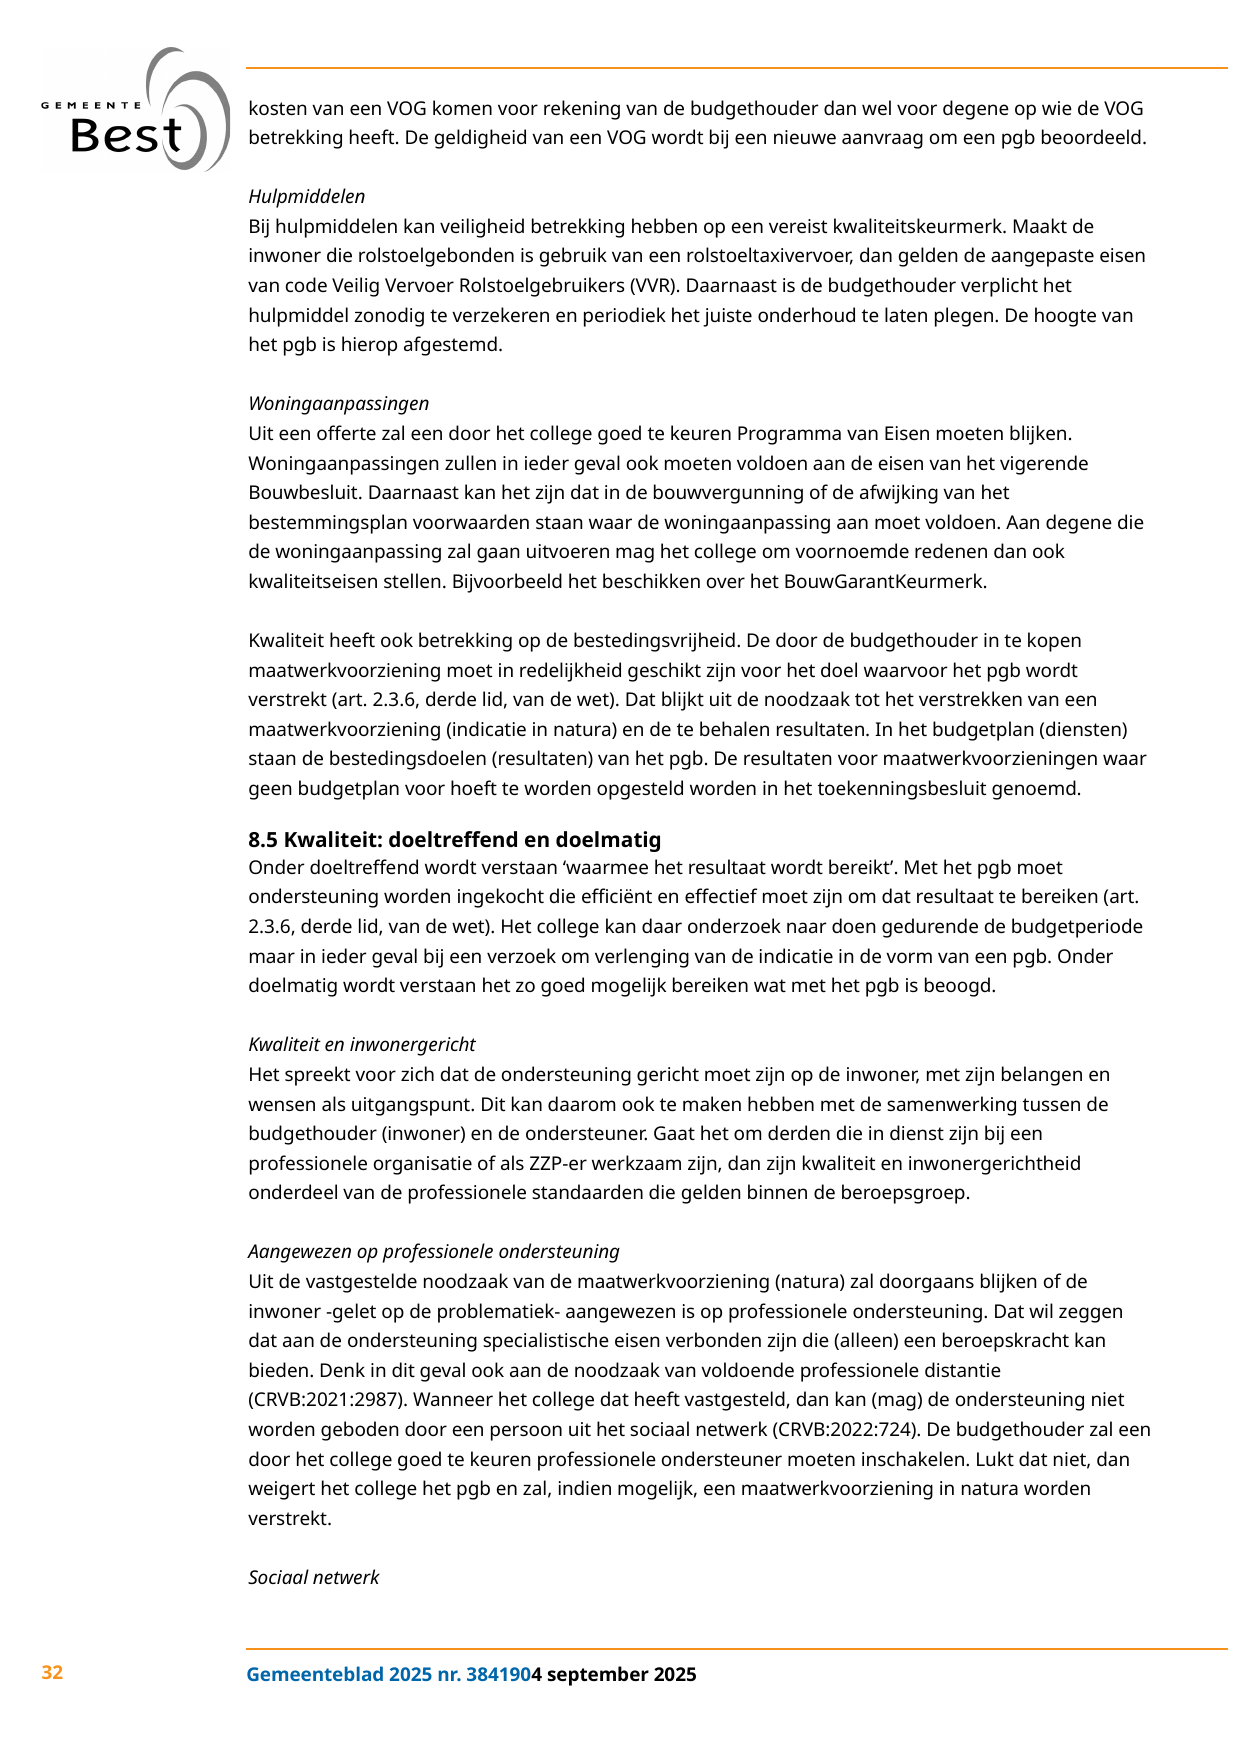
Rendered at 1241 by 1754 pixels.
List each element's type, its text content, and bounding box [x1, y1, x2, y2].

text Woningaanpassingen [248, 391, 1152, 416]
text Het spreekt voor zich dat de ondersteuning gericht moet zijn op de inwoner, met zijn belangen en wensen als uitgangspunt. Dit kan daarom ook te maken hebben met de samenwerking tussen de budgethouder (inwoner) en de ondersteuner. Gaat het om derden die in dienst zijn bij een professionele organisatie of als ZZP-er werkzaam zijn, dan zijn kwaliteit en inwonergerichtheid onderdeel van de professionele standaarden die gelden binnen de beroepsgroep. [248, 1061, 1152, 1205]
text Uit een offerte zal een door het college goed te keuren Programma van Eisen moeten blijken. Woningaanpassingen zullen in ieder geval ook moeten voldoen aan de eisen van het vigerende Bouwbesluit. Daarnaast kan het zijn dat in de bouwvergunning of de afwijking van het bestemmingsplan voorwaarden staan waar de woningaanpassing aan moet voldoen. Aan degene die de woningaanpassing zal gaan uitvoeren mag het college om voornoemde redenen dan ook kwaliteitseisen stellen. Bijvoorbeeld het beschikken over het BouwGarantKeurmerk. [248, 420, 1152, 594]
text Bij hulpmiddelen kan veiligheid betrekking hebben op een vereist kwaliteitskeurmerk. Maakt de inwoner die rolstoelgebonden is gebruik van een rolstoeltaxivervoer, dan gelden de aangepaste eisen van code Veilig Vervoer Rolstoelgebruikers (VVR). Daarnaast is de budgethouder verplicht het hulpmiddel zonodig te verzekeren en periodiek het juiste onderhoud te laten plegen. De hoogte van het pgb is hierop afgestemd. [248, 213, 1152, 357]
text Aangewezen op professionele ondersteuning [248, 1239, 1152, 1264]
text Hulpmiddelen [248, 183, 1152, 209]
text kosten van een VOG komen voor rekening van de budgethouder dan wel voor degene op wie de VOG betrekking heeft. De geldigheid van een VOG wordt bij een nieuwe aanvraag om een pgb beoordeeld. [248, 95, 1152, 150]
text 8.5 Kwaliteit: doeltreffend en doelmatig [248, 826, 1152, 854]
picture [41, 47, 231, 172]
text Kwaliteit heeft ook betrekking op de bestedingsvrijheid. De door de budgethouder in te kopen maatwerkvoorziening moet in redelijkheid geschikt zijn voor het doel waarvoor het pgb wordt verstrekt (art. 2.3.6, derde lid, van de wet). Dat blijkt uit de noodzaak tot het verstrekken van een maatwerkvoorziening (indicatie in natura) en de te behalen resultaten. In het budgetplan (diensten) staan de bestedingsdoelen (resultaten) van het pgb. De resultaten voor maatwerkvoorzieningen waar geen budgetplan voor hoeft te worden opgesteld worden in het toekenningsbesluit genoemd. [248, 627, 1152, 801]
text Onder doeltreffend wordt verstaan ‘waarmee het resultaat wordt bereikt’. Met het pgb moet ondersteuning worden ingekocht die efficiënt en effectief moet zijn om dat resultaat te bereiken (art. 2.3.6, derde lid, van de wet). Het college kan daar onderzoek naar doen gedurende de budgetperiode maar in ieder geval bij een verzoek om verlenging van de indicatie in de vorm van een pgb. Onder doelmatig wordt verstaan het zo goed mogelijk bereiken wat met het pgb is beoogd. [248, 854, 1152, 998]
text Sociaal netwerk [248, 1564, 1152, 1590]
text Uit de vastgestelde noodzaak van de maatwerkvoorziening (natura) zal doorgaans blijken of de inwoner -gelet op de problematiek- aangewezen is op professionele ondersteuning. Dat wil zeggen dat aan de ondersteuning specialistische eisen verbonden zijn die (alleen) een beroepskracht kan bieden. Denk in dit geval ook aan de noodzaak van voldoende professionele distantie (CRVB:2021:2987). Wanneer het college dat heeft vastgesteld, dan kan (mag) de ondersteuning niet worden geboden door een persoon uit het sociaal netwerk (CRVB:2022:724). De budgethouder zal een door het college goed te keuren professionele ondersteuner moeten inschakelen. Lukt dat niet, dan weigert het college het pgb en zal, indien mogelijk, een maatwerkvoorziening in natura worden verstrekt. [248, 1268, 1152, 1531]
text Kwaliteit en inwonergericht [248, 1032, 1152, 1057]
